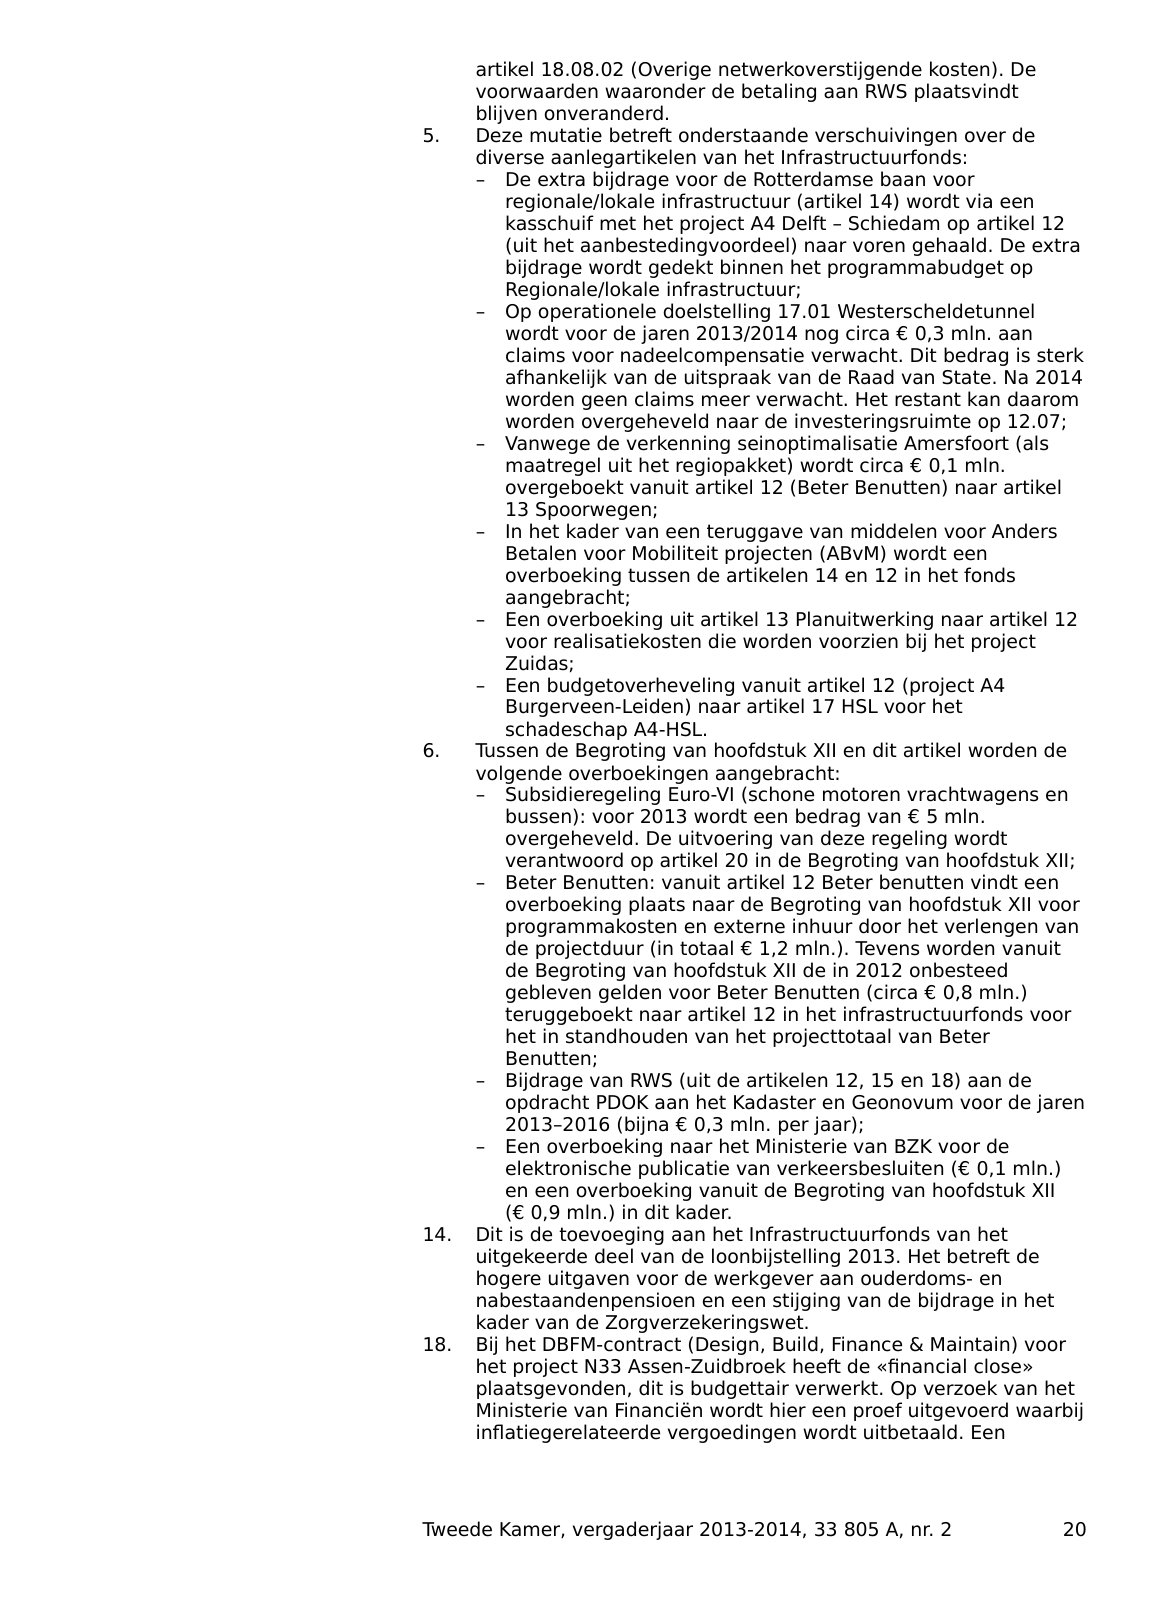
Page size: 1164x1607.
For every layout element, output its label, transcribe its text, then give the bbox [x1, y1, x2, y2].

text 14. Dit is de toevoeging aan het Infrastructuurfonds van het uitgekeerde deel van de loonbijstelling 2013. Het betreft de hogere uitgaven voor de werkgever aan ouderdoms- en nabestaandenpensioen en een stijging van de bijdrage in het kader van de Zorgverzekeringswet. [422, 1224, 1087, 1334]
text – Bijdrage van RWS (uit de artikelen 12, 15 en 18) aan de opdracht PDOK aan het Kadaster en Geonovum voor de jaren 2013–2016 (bijna € 0,3 mln. per jaar); [476, 1070, 1087, 1136]
text – Een overboeking naar het Ministerie van BZK voor de elektronische publicatie van verkeersbesluiten (€ 0,1 mln.) en een overboeking vanuit de Begroting van hoofdstuk XII (€ 0,9 mln.) in dit kader. [476, 1136, 1087, 1224]
text artikel 18.08.02 (Overige netwerkoverstijgende kosten). De voorwaarden waaronder de betaling aan RWS plaatsvindt blijven onveranderd. [422, 59, 1087, 125]
text – Subsidieregeling Euro-VI (schone motoren vrachtwagens en bussen): voor 2013 wordt een bedrag van € 5 mln. overgeheveld. De uitvoering van deze regeling wordt verantwoord op artikel 20 in de Begroting van hoofdstuk XII; [476, 784, 1087, 872]
text – De extra bijdrage voor de Rotterdamse baan voor regionale/lokale infrastructuur (artikel 14) wordt via een kasschuif met het project A4 Delft – Schiedam op artikel 12 (uit het aanbestedingvoordeel) naar voren gehaald. De extra bijdrage wordt gedekt binnen het programmabudget op Regionale/lokale infrastructuur; [476, 169, 1087, 301]
text – Vanwege de verkenning seinoptimalisatie Amersfoort (als maatregel uit het regiopakket) wordt circa € 0,1 mln. overgeboekt vanuit artikel 12 (Beter Benutten) naar artikel 13 Spoorwegen; [476, 433, 1087, 521]
text – Op operationele doelstelling 17.01 Westerscheldetunnel wordt voor de jaren 2013/2014 nog circa € 0,3 mln. aan claims voor nadeelcompensatie verwacht. Dit bedrag is sterk afhankelijk van de uitspraak van de Raad van State. Na 2014 worden geen claims meer verwacht. Het restant kan daarom worden overgeheveld naar de investeringsruimte op 12.07; [476, 301, 1087, 433]
text – In het kader van een teruggave van middelen voor Anders Betalen voor Mobiliteit projecten (ABvM) wordt een overboeking tussen de artikelen 14 en 12 in het fonds aangebracht; [476, 521, 1087, 608]
text – Beter Benutten: vanuit artikel 12 Beter benutten vindt een overboeking plaats naar de Begroting van hoofdstuk XII voor programmakosten en externe inhuur door het verlengen van de projectduur (in totaal € 1,2 mln.). Tevens worden vanuit de Begroting van hoofdstuk XII de in 2012 onbesteed gebleven gelden voor Beter Benutten (circa € 0,8 mln.) teruggeboekt naar artikel 12 in het infrastructuurfonds voor het in standhouden van het projecttotaal van Beter Benutten; [476, 872, 1087, 1070]
text 18. Bij het DBFM-contract (Design, Build, Finance & Maintain) voor het project N33 Assen-Zuidbroek heeft de «financial close» plaatsgevonden, dit is budgettair verwerkt. Op verzoek van het Ministerie van Financiën wordt hier een proef uitgevoerd waarbij inflatiegerelateerde vergoedingen wordt uitbetaald. Een [422, 1334, 1087, 1444]
text 5. Deze mutatie betreft onderstaande verschuivingen over de diverse aanlegartikelen van het Infrastructuurfonds: [422, 125, 1087, 169]
text – Een overboeking uit artikel 13 Planuitwerking naar artikel 12 voor realisatiekosten die worden voorzien bij het project Zuidas; [476, 608, 1087, 674]
text 6. Tussen de Begroting van hoofdstuk XII en dit artikel worden de volgende overboekingen aangebracht: [422, 740, 1087, 784]
text – Een budgetoverheveling vanuit artikel 12 (project A4 Burgerveen-Leiden) naar artikel 17 HSL voor het schadeschap A4-HSL. [476, 674, 1087, 740]
